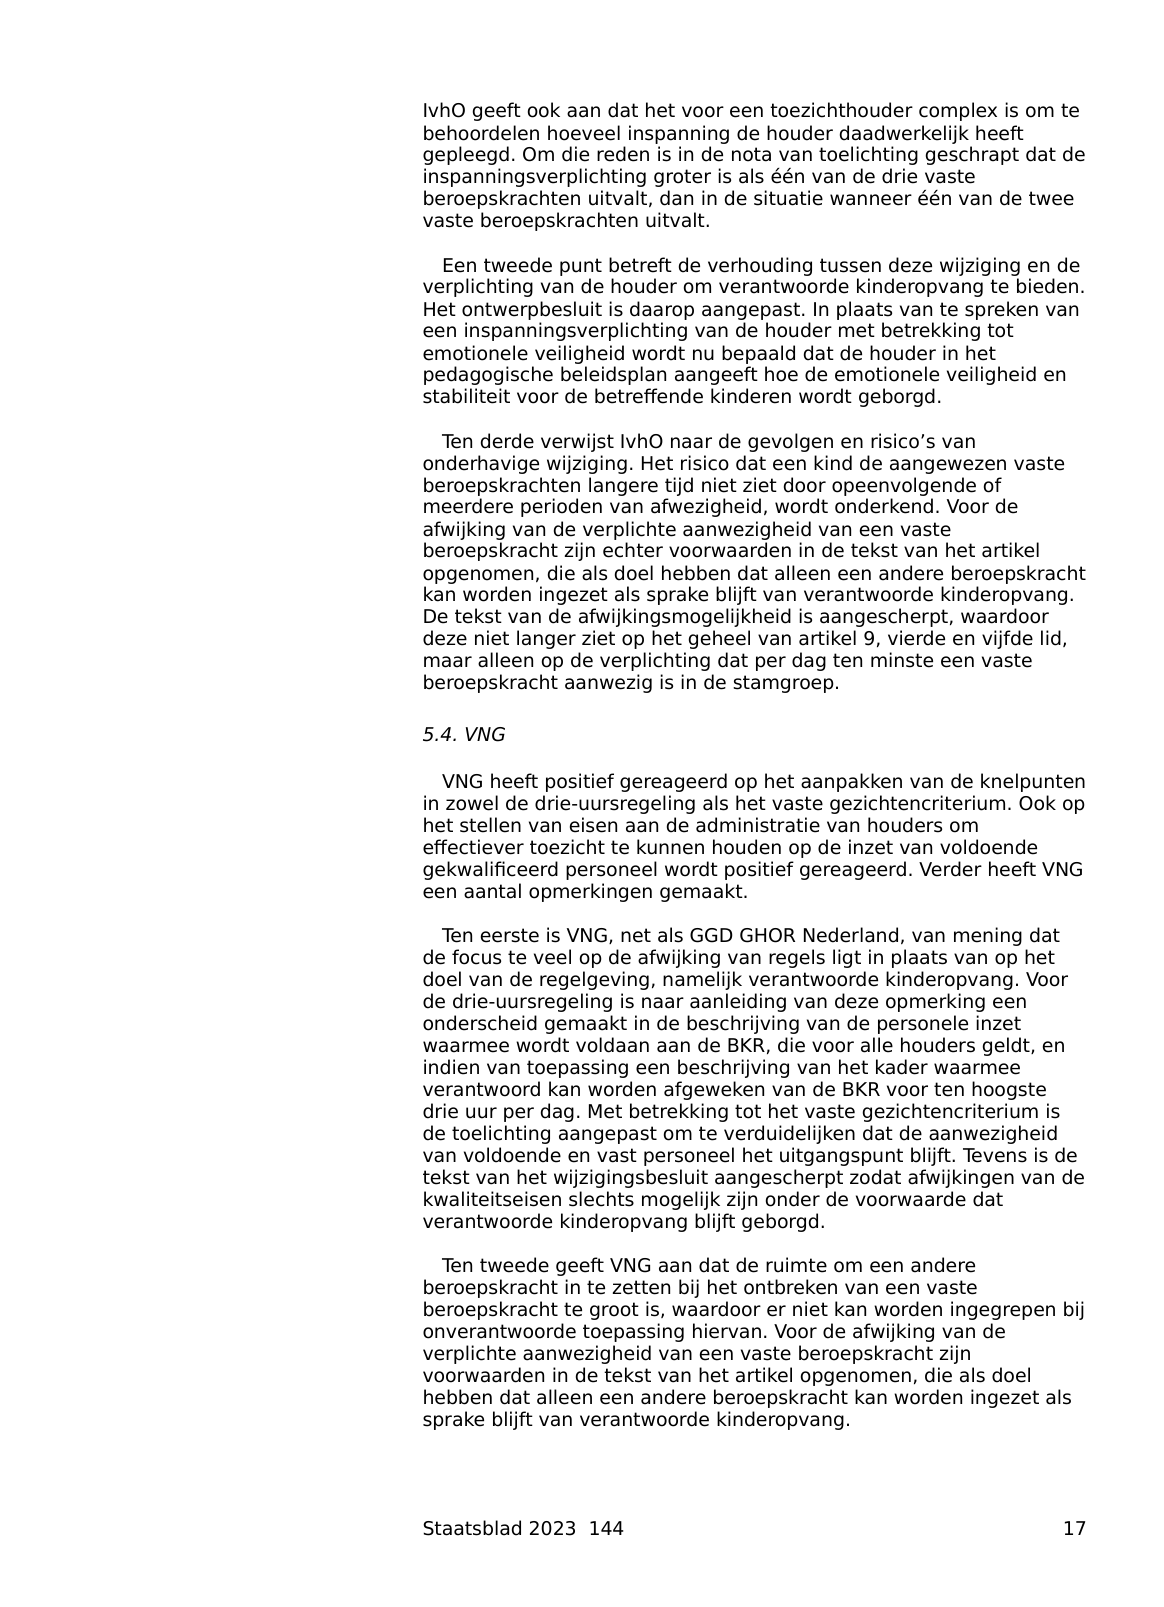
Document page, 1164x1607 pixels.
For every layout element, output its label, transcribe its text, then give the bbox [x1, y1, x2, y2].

subtitle 5.4. VNG [422, 724, 1087, 746]
text IvhO geeft ook aan dat het voor een toezichthouder complex is om te behoordelen hoeveel inspanning de houder daadwerkelijk heeft gepleegd. Om die reden is in de nota van toelichting geschrapt dat de inspanningsverplichting groter is als één van de drie vaste beroepskrachten uitvalt, dan in de situatie wanneer één van de twee vaste beroepskrachten uitvalt. [422, 100, 1087, 232]
text Ten derde verwijst IvhO naar de gevolgen en risico’s van onderhavige wijziging. Het risico dat een kind de aangewezen vaste beroepskrachten langere tijd niet ziet door opeenvolgende of meerdere perioden van afwezigheid, wordt onderkend. Voor de afwijking van de verplichte aanwezigheid van een vaste beroepskracht zijn echter voorwaarden in de tekst van het artikel opgenomen, die als doel hebben dat alleen een andere beroepskracht kan worden ingezet als sprake blijft van verantwoorde kinderopvang. De tekst van de afwijkingsmogelijkheid is aangescherpt, waardoor deze niet langer ziet op het geheel van artikel 9, vierde en vijfde lid, maar alleen op de verplichting dat per dag ten minste een vaste beroepskracht aanwezig is in de stamgroep. [422, 431, 1087, 694]
text Ten tweede geeft VNG aan dat de ruimte om een andere beroepskracht in te zetten bij het ontbreken van een vaste beroepskracht te groot is, waardoor er niet kan worden ingegrepen bij onverantwoorde toepassing hiervan. Voor de afwijking van de verplichte aanwezigheid van een vaste beroepskracht zijn voorwaarden in de tekst van het artikel opgenomen, die als doel hebben dat alleen een andere beroepskracht kan worden ingezet als sprake blijft van verantwoorde kinderopvang. [422, 1255, 1087, 1431]
text Ten eerste is VNG, net als GGD GHOR Nederland, van mening dat de focus te veel op de afwijking van regels ligt in plaats van op het doel van de regelgeving, namelijk verantwoorde kinderopvang. Voor de drie-uursregeling is naar aanleiding van deze opmerking een onderscheid gemaakt in de beschrijving van de personele inzet waarmee wordt voldaan aan de BKR, die voor alle houders geldt, en indien van toepassing een beschrijving van het kader waarmee verantwoord kan worden afgeweken van de BKR voor ten hoogste drie uur per dag. Met betrekking tot het vaste gezichtencriterium is de toelichting aangepast om te verduidelijken dat de aanwezigheid van voldoende en vast personeel het uitgangspunt blijft. Tevens is de tekst van het wijzigingsbesluit aangescherpt zodat afwijkingen van de kwaliteitseisen slechts mogelijk zijn onder de voorwaarde dat verantwoorde kinderopvang blijft geborgd. [422, 925, 1087, 1233]
text Een tweede punt betreft de verhouding tussen deze wijziging en de verplichting van de houder om verantwoorde kinderopvang te bieden. Het ontwerpbesluit is daarop aangepast. In plaats van te spreken van een inspanningsverplichting van de houder met betrekking tot emotionele veiligheid wordt nu bepaald dat de houder in het pedagogische beleidsplan aangeeft hoe de emotionele veiligheid en stabiliteit voor de betreffende kinderen wordt geborgd. [422, 254, 1087, 408]
text VNG heeft positief gereageerd op het aanpakken van de knelpunten in zowel de drie-uursregeling als het vaste gezichtencriterium. Ook op het stellen van eisen aan de administratie van houders om effectiever toezicht te kunnen houden op de inzet van voldoende gekwalificeerd personeel wordt positief gereageerd. Verder heeft VNG een aantal opmerkingen gemaakt. [422, 771, 1087, 903]
